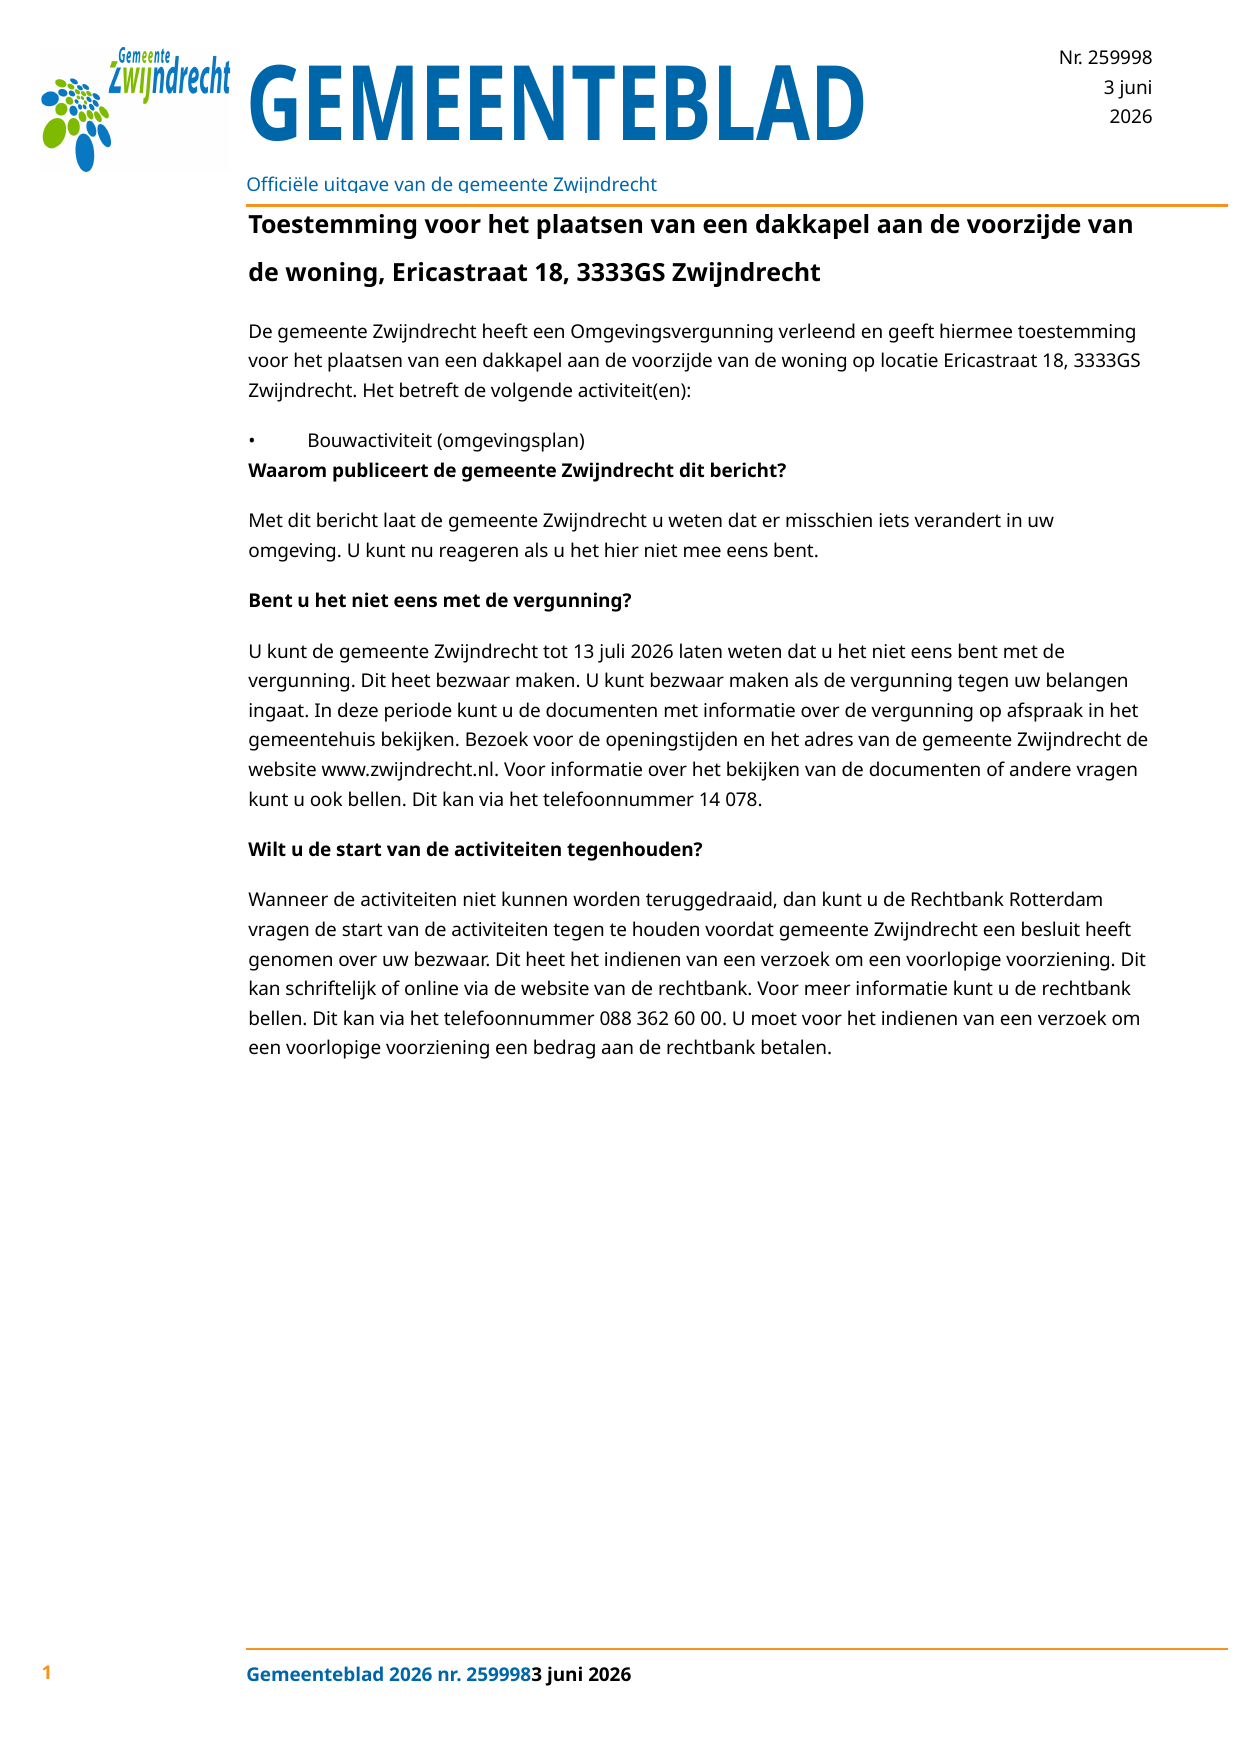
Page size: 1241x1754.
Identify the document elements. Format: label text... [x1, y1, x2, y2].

text Waarom publiceert de gemeente Zwijndrecht dit bericht? [248, 457, 1152, 483]
text Wilt u de start van de activiteiten tegenhouden? [248, 836, 1152, 862]
list Bouwactiviteit (omgevingsplan) [248, 427, 1152, 453]
text Bent u het niet eens met de vergunning? [248, 587, 1152, 613]
text Toestemming voor het plaatsen van een dakkapel aan de voorzijde van de woning, Ericastraat 18, 3333GS Zwijndrecht [248, 207, 1152, 288]
text De gemeente Zwijndrecht heeft een Omgevingsvergunning verleend en geeft hiermee toestemming voor het plaatsen van een dakkapel aan de voorzijde van de woning op locatie Ericastraat 18, 3333GS Zwijndrecht. Het betreft de volgende activiteit(en): [248, 318, 1152, 403]
text U kunt de gemeente Zwijndrecht tot 13 juli 2026 laten weten dat u het niet eens bent met de vergunning. Dit heet bezwaar maken. U kunt bezwaar maken als de vergunning tegen uw belangen ingaat. In deze periode kunt u de documenten met informatie over de vergunning op afspraak in het gemeentehuis bekijken. Bezoek voor de openingstijden en het adres van de gemeente Zwijndrecht de website www.zwijndrecht.nl. Voor informatie over het bekijken van de documenten of andere vragen kunt u ook bellen. Dit kan via het telefoonnummer 14 078. [248, 638, 1152, 812]
text Wanneer de activiteiten niet kunnen worden teruggedraaid, dan kunt u de Rechtbank Rotterdam vragen de start van de activiteiten tegen te houden voordat gemeente Zwijndrecht een besluit heeft genomen over uw bezwaar. Dit heet het indienen van een verzoek om een voorlopige voorziening. Dit kan schriftelijk of online via de website van de rechtbank. Voor meer informatie kunt u de rechtbank bellen. Dit kan via het telefoonnummer 088 362 60 00. U moet voor het indienen van een verzoek om een voorlopige voorziening een bedrag aan de rechtbank betalen. [248, 887, 1152, 1060]
picture [41, 47, 231, 172]
text Met dit bericht laat de gemeente Zwijndrecht u weten dat er misschien iets verandert in uw omgeving. U kunt nu reageren als u het hier niet mee eens bent. [248, 507, 1152, 563]
